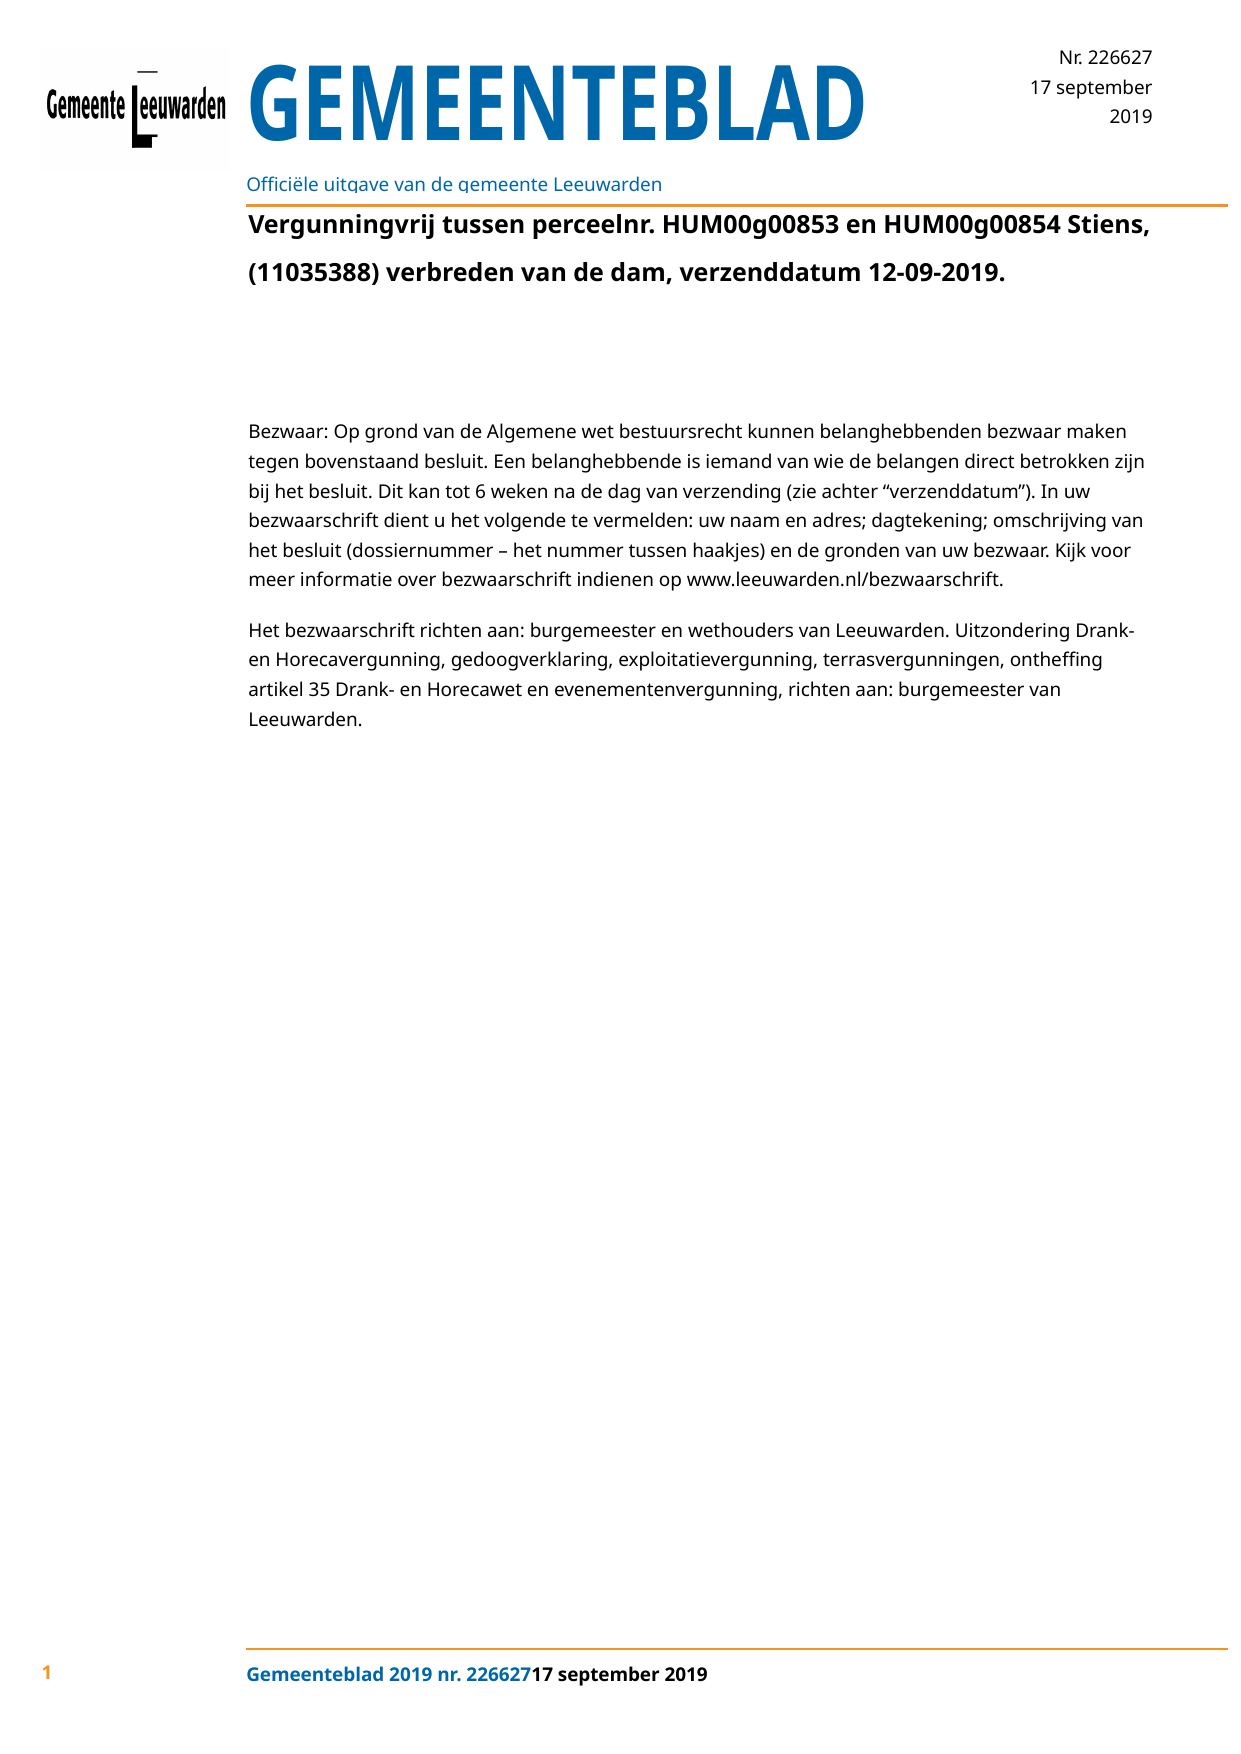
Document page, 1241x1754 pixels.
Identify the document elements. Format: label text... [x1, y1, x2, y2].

picture [41, 47, 231, 172]
text Het bezwaarschrift richten aan: burgemeester en wethouders van Leeuwarden. Uitzondering Drank- en Horecavergunning, gedoogverklaring, exploitatievergunning, terrasvergunningen, ontheffing artikel 35 Drank- en Horecawet en evenementenvergunning, richten aan: burgemeester van Leeuwarden. [248, 617, 1152, 732]
text Vergunningvrij tussen perceelnr. HUM00g00853 en HUM00g00854 Stiens, (11035388) verbreden van de dam, verzenddatum 12-09-2019. [248, 207, 1152, 288]
text Bezwaar: Op grond van de Algemene wet bestuursrecht kunnen belanghebbenden bezwaar maken tegen bovenstaand besluit. Een belanghebbende is iemand van wie de belangen direct betrokken zijn bij het besluit. Dit kan tot 6 weken na de dag van verzending (zie achter “verzenddatum”). In uw bezwaarschrift dient u het volgende te vermelden: uw naam en adres; dagtekening; omschrijving van het besluit (dossiernummer – het nummer tussen haakjes) en de gronden van uw bezwaar. Kijk voor meer informatie over bezwaarschrift indienen op www.leeuwarden.nl/bezwaarschrift. [248, 419, 1152, 592]
